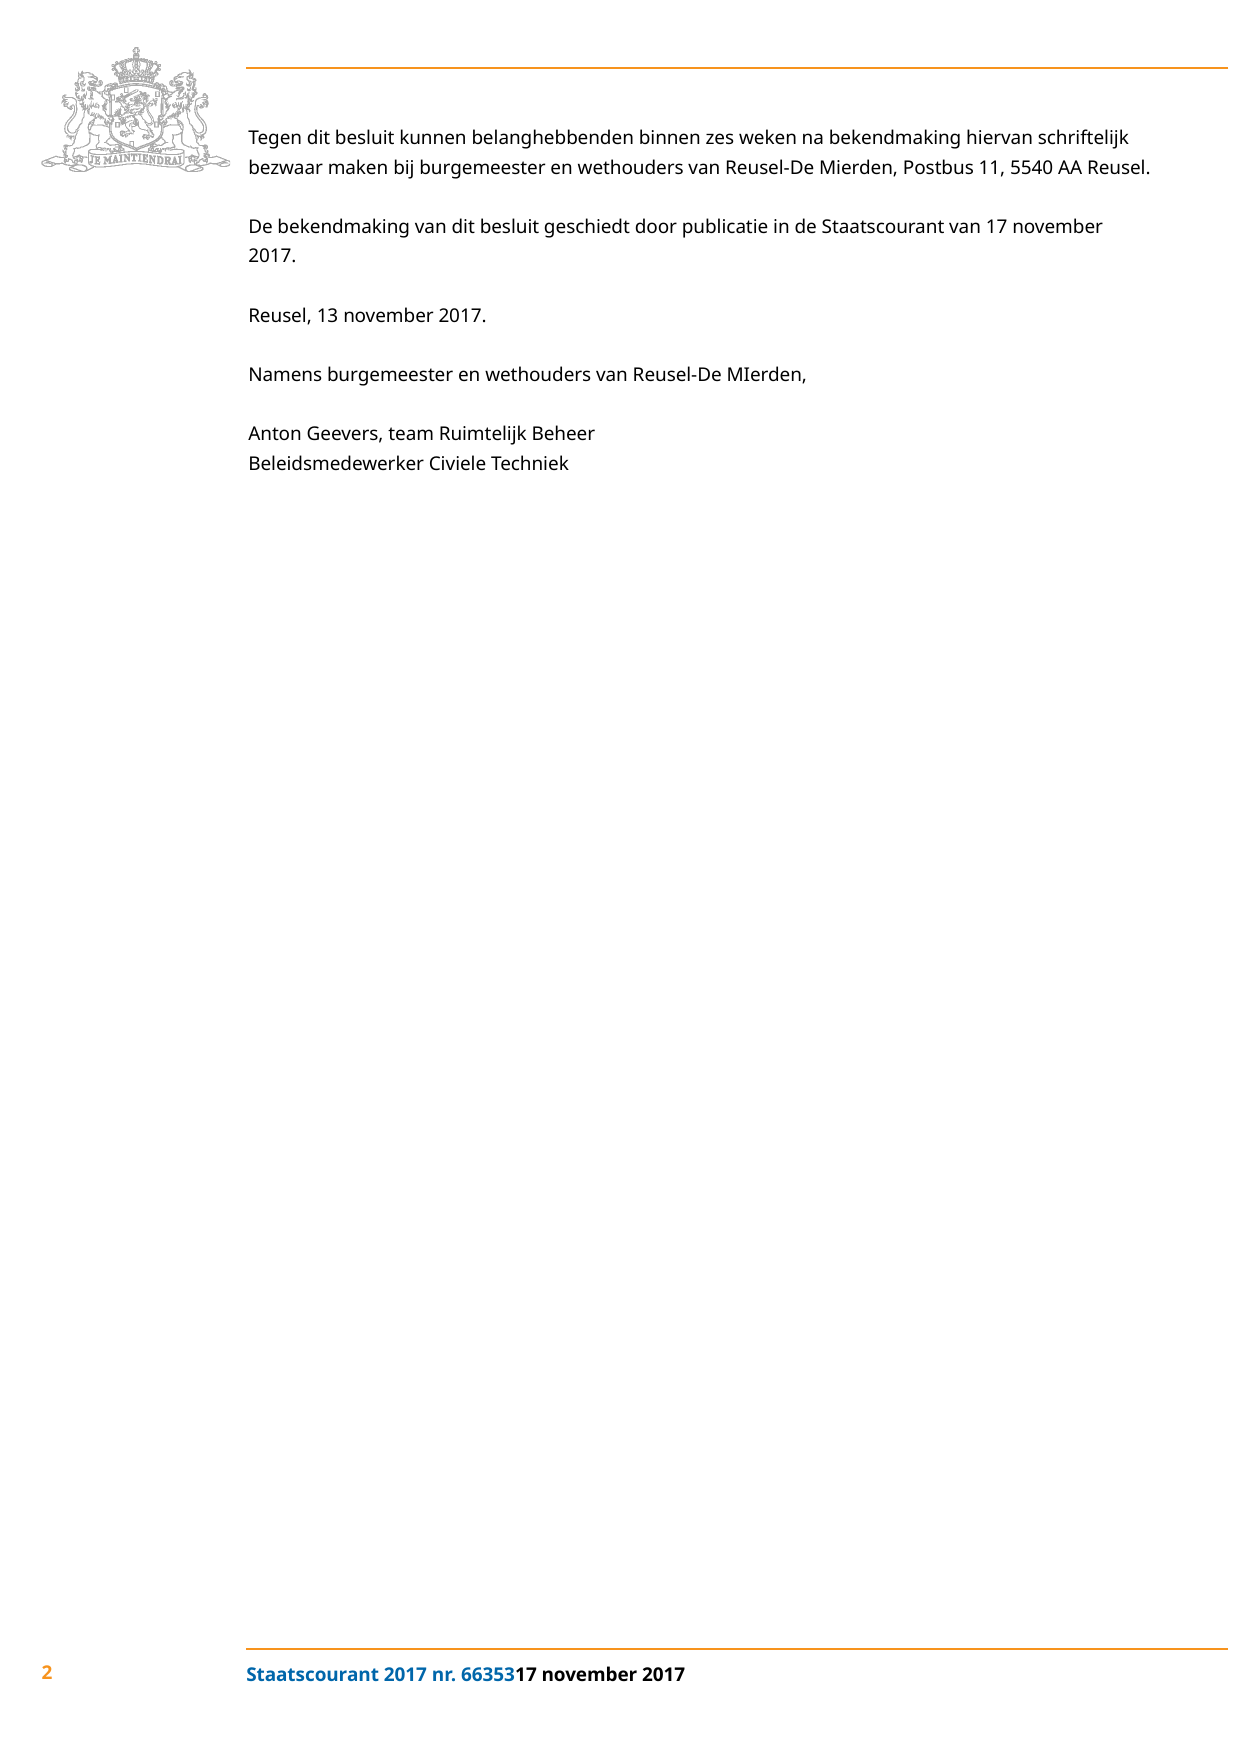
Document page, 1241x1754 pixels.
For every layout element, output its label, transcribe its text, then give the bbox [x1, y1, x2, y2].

text De bekendmaking van dit besluit geschiedt door publicatie in de Staatscourant van 17 november 2017. [248, 213, 1152, 268]
text Reusel, 13 november 2017. [248, 302, 1152, 328]
text Namens burgemeester en wethouders van Reusel-De MIerden, [248, 361, 1152, 387]
text Tegen dit besluit kunnen belanghebbenden binnen zes weken na bekendmaking hiervan schriftelijk bezwaar maken bij burgemeester en wethouders van Reusel-De Mierden, Postbus 11, 5540 AA Reusel. [248, 124, 1152, 180]
text Anton Geevers, team Ruimtelijk Beheer [248, 420, 1152, 446]
text Beleidsmedewerker Civiele Techniek [248, 450, 1152, 476]
picture [41, 47, 231, 172]
